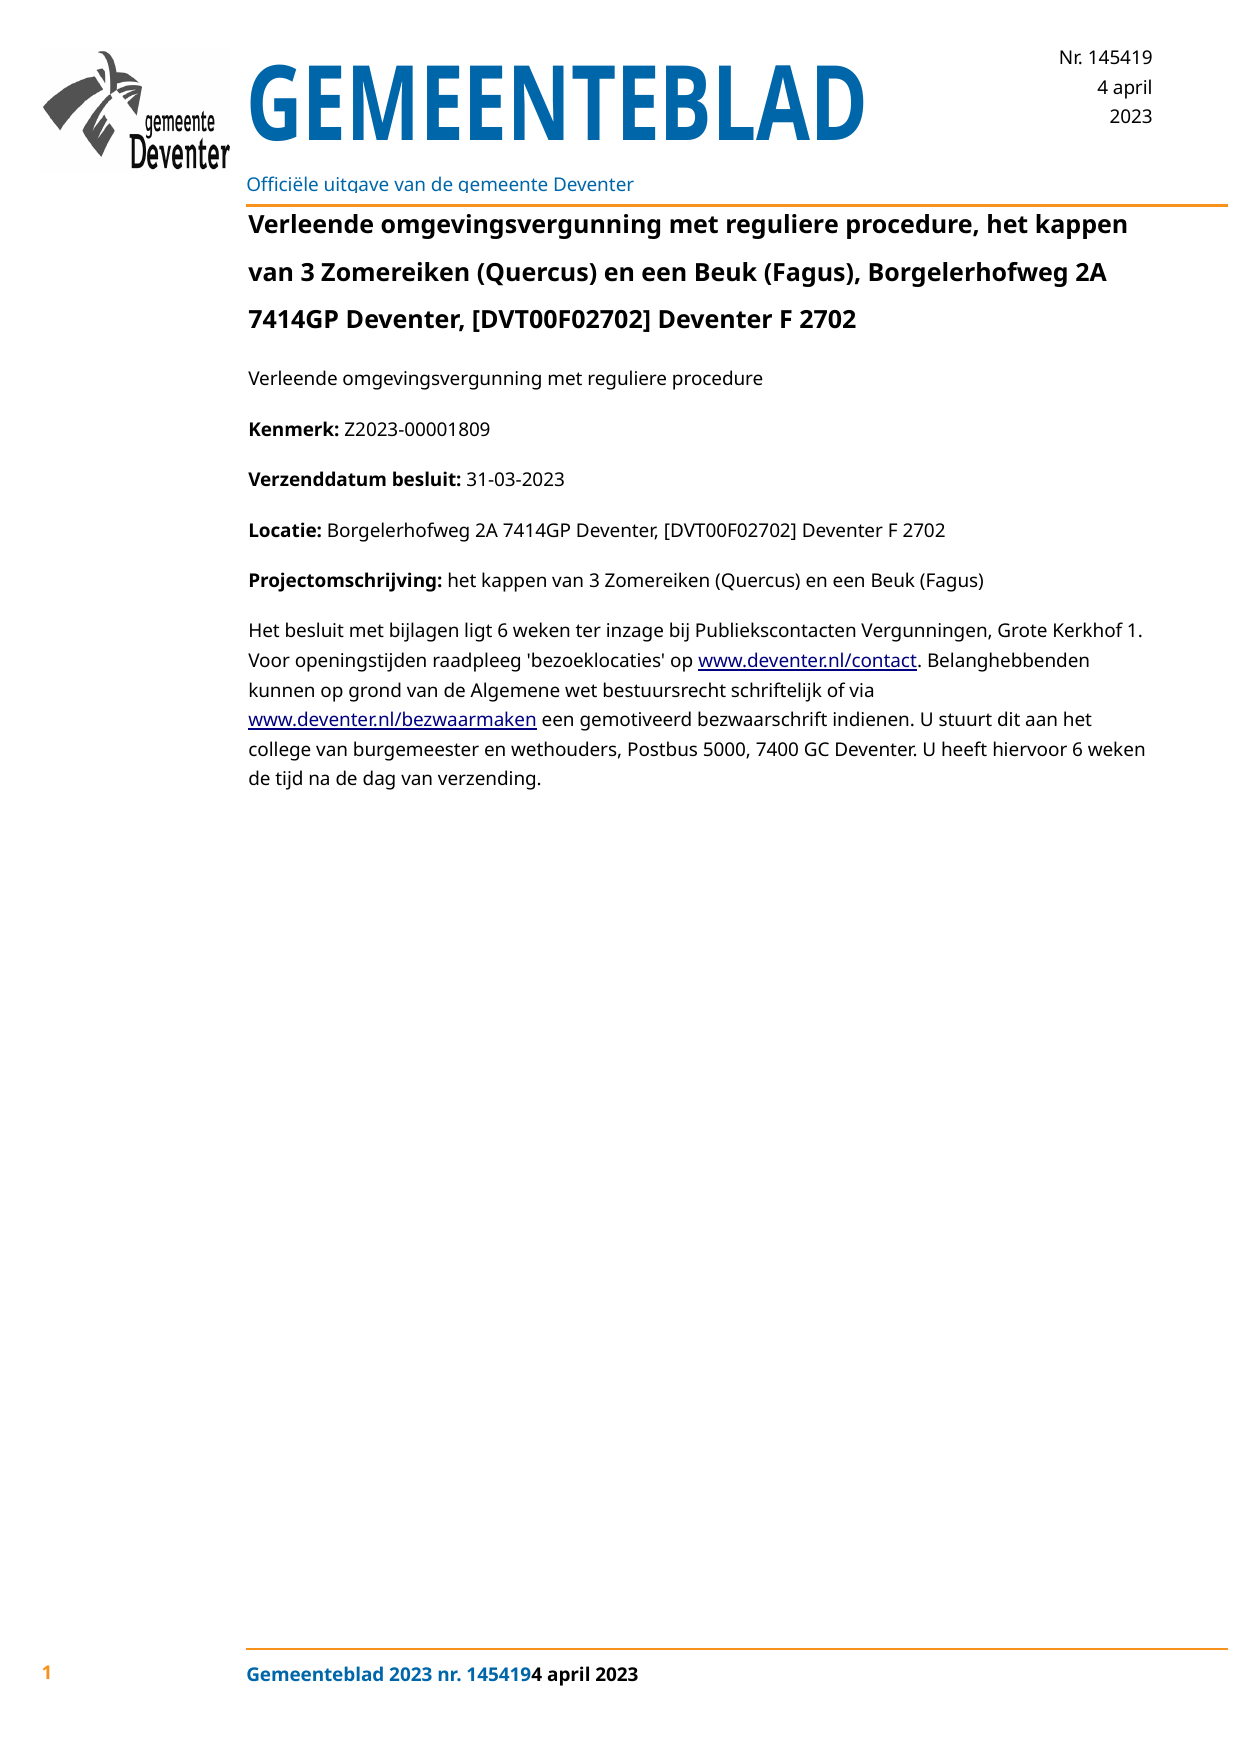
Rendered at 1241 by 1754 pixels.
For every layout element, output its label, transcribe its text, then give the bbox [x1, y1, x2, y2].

text Verzenddatum besluit: 31-03-2023 [248, 466, 1152, 492]
text Kenmerk: Z2023-00001809 [248, 416, 1152, 442]
text Verleende omgevingsvergunning met reguliere procedure, het kappen van 3 Zomereiken (Quercus) en een Beuk (Fagus), Borgelerhofweg 2A 7414GP Deventer, [DVT00F02702] Deventer F 2702 [248, 207, 1152, 336]
text Verleende omgevingsvergunning met reguliere procedure [248, 366, 1152, 391]
picture [41, 47, 231, 172]
text Projectomschrijving: het kappen van 3 Zomereiken (Quercus) en een Beuk (Fagus) [248, 567, 1152, 593]
text Het besluit met bijlagen ligt 6 weken ter inzage bij Publiekscontacten Vergunningen, Grote Kerkhof 1. Voor openingstijden raadpleeg 'bezoeklocaties' op www.deventer.nl/contact. Belanghebbenden kunnen op grond van de Algemene wet bestuursrecht schriftelijk of via www.deventer.nl/bezwaarmaken een gemotiveerd bezwaarschrift indienen. U stuurt dit aan het college van burgemeester en wethouders, Postbus 5000, 7400 GC Deventer. U heeft hiervoor 6 weken de tijd na de dag van verzending. [248, 618, 1152, 791]
text Locatie: Borgelerhofweg 2A 7414GP Deventer, [DVT00F02702] Deventer F 2702 [248, 517, 1152, 542]
